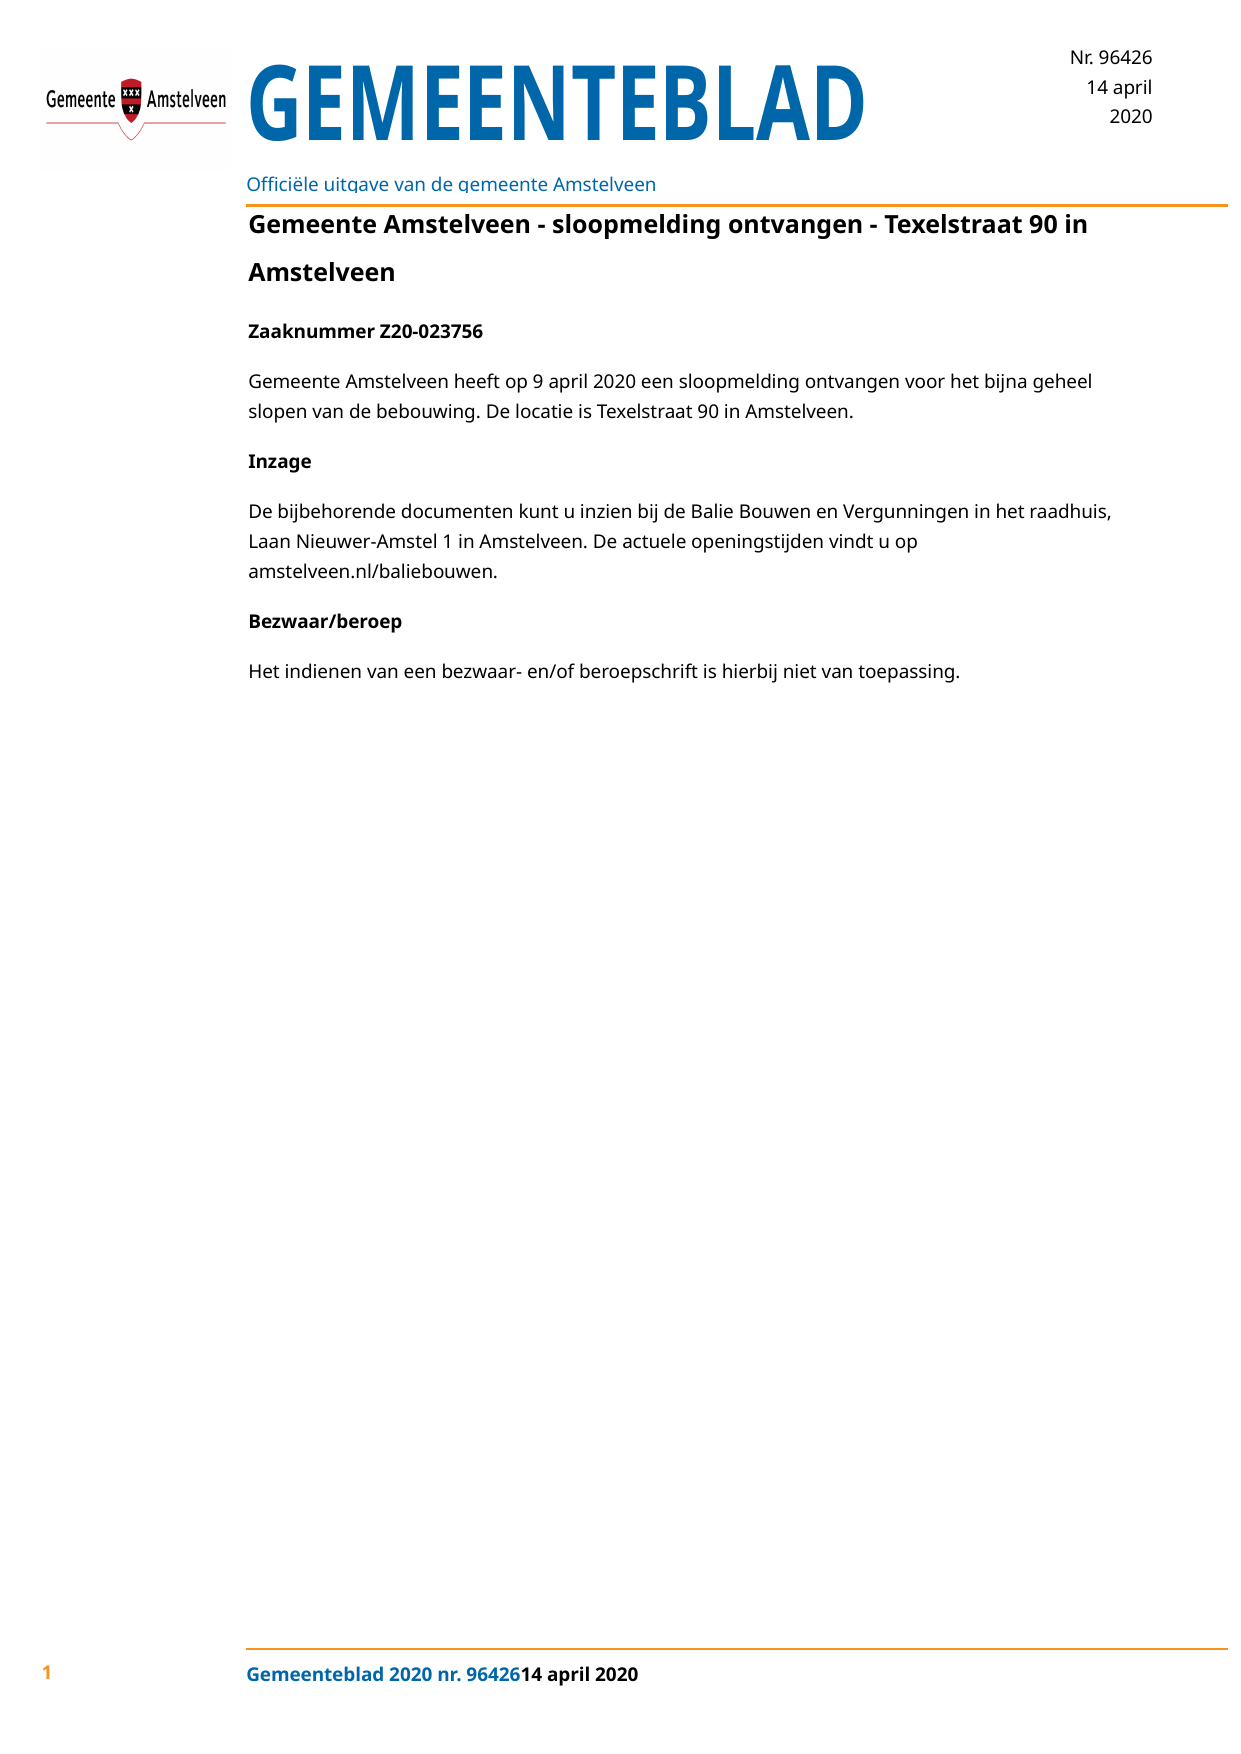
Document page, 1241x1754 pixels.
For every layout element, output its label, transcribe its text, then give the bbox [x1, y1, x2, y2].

text Het indienen van een bezwaar- en/of beroepschrift is hierbij niet van toepassing. [248, 659, 1152, 684]
text Zaaknummer Z20-023756 [248, 318, 1152, 344]
text De bijbehorende documenten kunt u inzien bij de Balie Bouwen en Vergunningen in het raadhuis, Laan Nieuwer-Amstel 1 in Amstelveen. De actuele openingstijden vindt u op amstelveen.nl/baliebouwen. [248, 499, 1152, 584]
text Inzage [248, 448, 1152, 474]
text Gemeente Amstelveen heeft op 9 april 2020 een sloopmelding ontvangen voor het bijna geheel slopen van de bebouwing. De locatie is Texelstraat 90 in Amstelveen. [248, 368, 1152, 424]
text Bezwaar/beroep [248, 608, 1152, 634]
text Gemeente Amstelveen - sloopmelding ontvangen - Texelstraat 90 in Amstelveen [248, 207, 1152, 288]
picture [41, 47, 231, 172]
